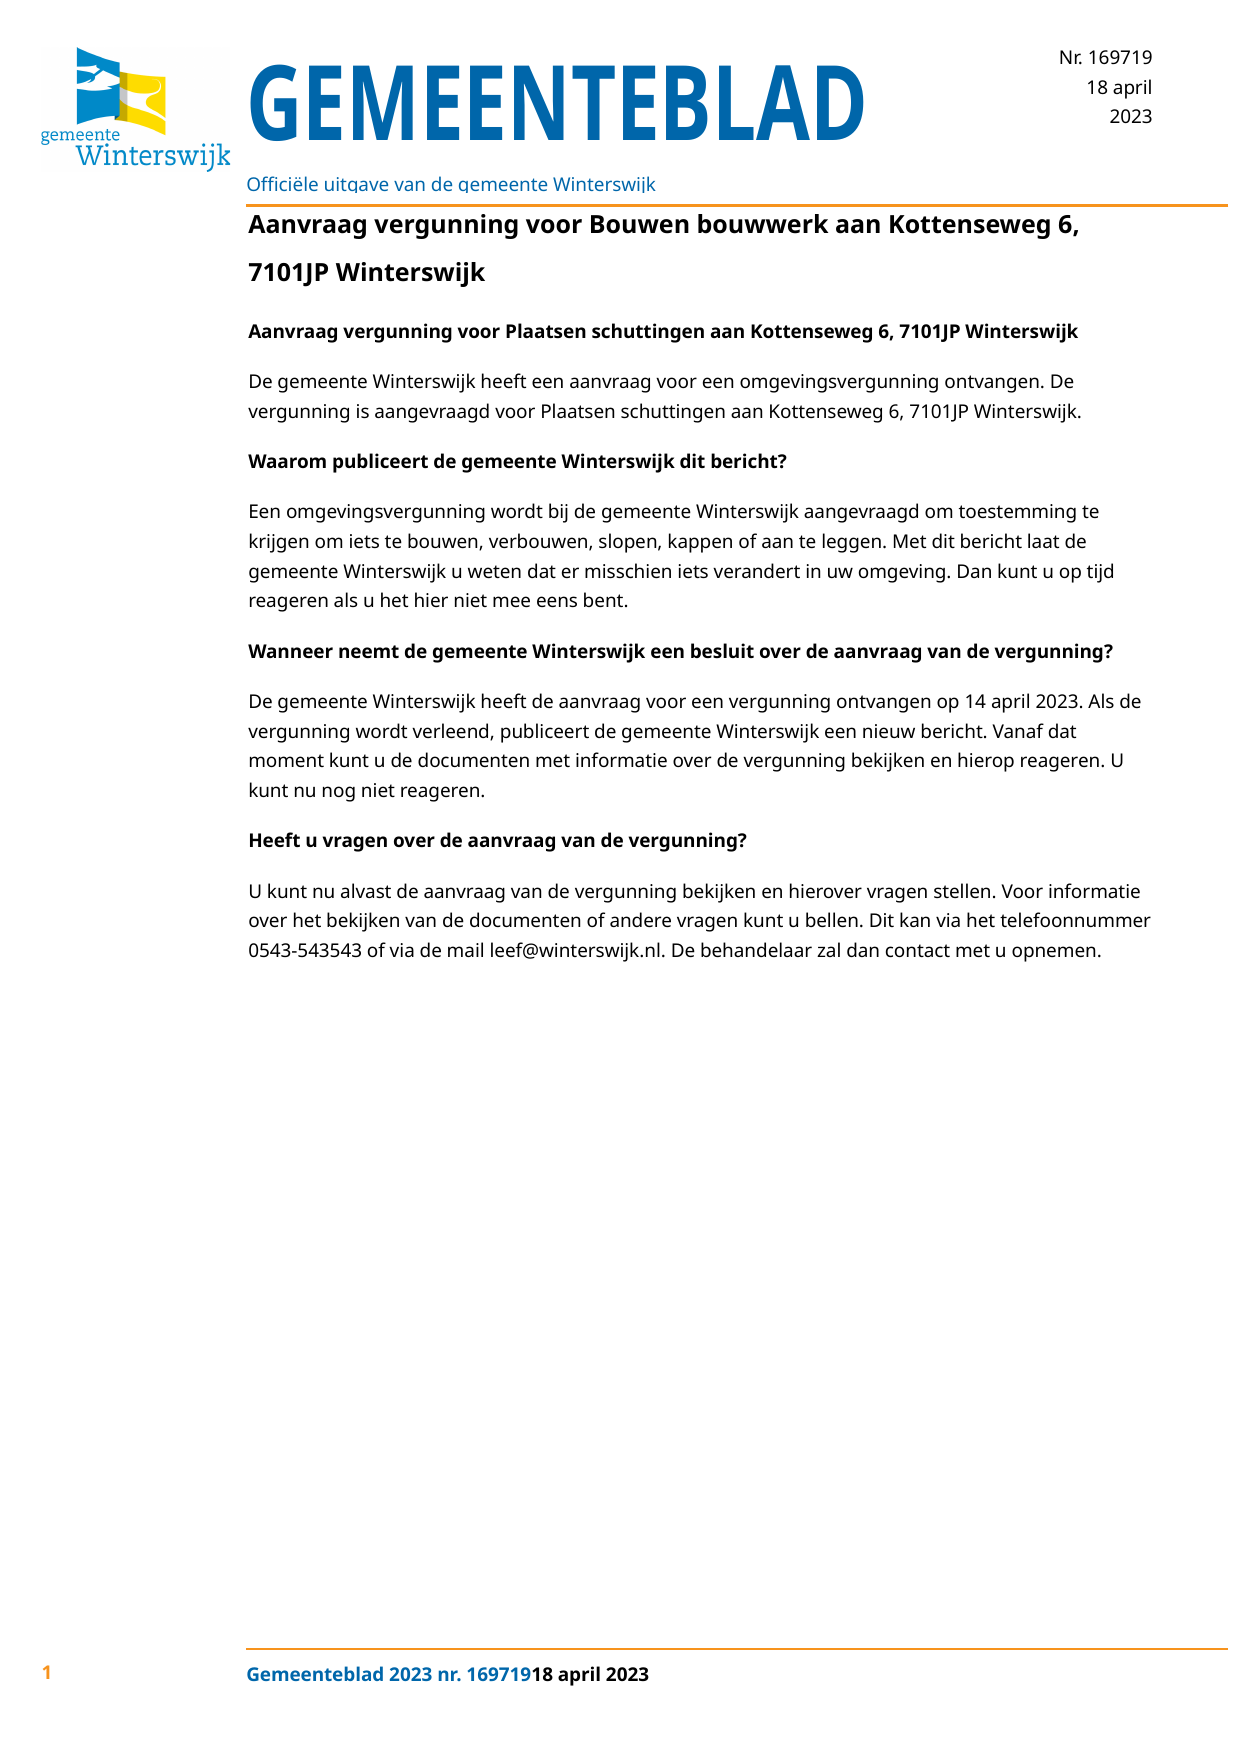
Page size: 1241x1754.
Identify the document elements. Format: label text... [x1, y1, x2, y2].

picture [225, 153, 231, 162]
text U kunt nu alvast de aanvraag van de vergunning bekijken en hierover vragen stellen. Voor informatie over het bekijken van de documenten of andere vragen kunt u bellen. Dit kan via het telefoonnummer 0543-543543 of via de mail leef@winterswijk.nl. De behandelaar zal dan contact met u opnemen. [248, 878, 1152, 963]
text Heeft u vragen over de aanvraag van de vergunning? [248, 827, 1152, 853]
text Waarom publiceert de gemeente Winterswijk dit bericht? [248, 448, 1152, 474]
text De gemeente Winterswijk heeft een aanvraag voor een omgevingsvergunning ontvangen. De vergunning is aangevraagd voor Plaatsen schuttingen aan Kottenseweg 6, 7101JP Winterswijk. [248, 368, 1152, 424]
text Aanvraag vergunning voor Plaatsen schuttingen aan Kottenseweg 6, 7101JP Winterswijk [248, 318, 1152, 344]
text Wanneer neemt de gemeente Winterswijk een besluit over de aanvraag van de vergunning? [248, 638, 1152, 664]
text Een omgevingsvergunning wordt bij de gemeente Winterswijk aangevraagd om toestemming te krijgen om iets te bouwen, verbouwen, slopen, kappen of aan te leggen. Met dit bericht laat de gemeente Winterswijk u weten dat er misschien iets verandert in uw omgeving. Dan kunt u op tijd reageren als u het hier niet mee eens bent. [248, 499, 1152, 613]
text Aanvraag vergunning voor Bouwen bouwwerk aan Kottenseweg 6, 7101JP Winterswijk [248, 207, 1152, 288]
picture [41, 47, 231, 172]
text De gemeente Winterswijk heeft de aanvraag voor een vergunning ontvangen op 14 april 2023. Als de vergunning wordt verleend, publiceert de gemeente Winterswijk een nieuw bericht. Vanaf dat moment kunt u de documenten met informatie over de vergunning bekijken en hierop reageren. U kunt nu nog niet reageren. [248, 688, 1152, 803]
